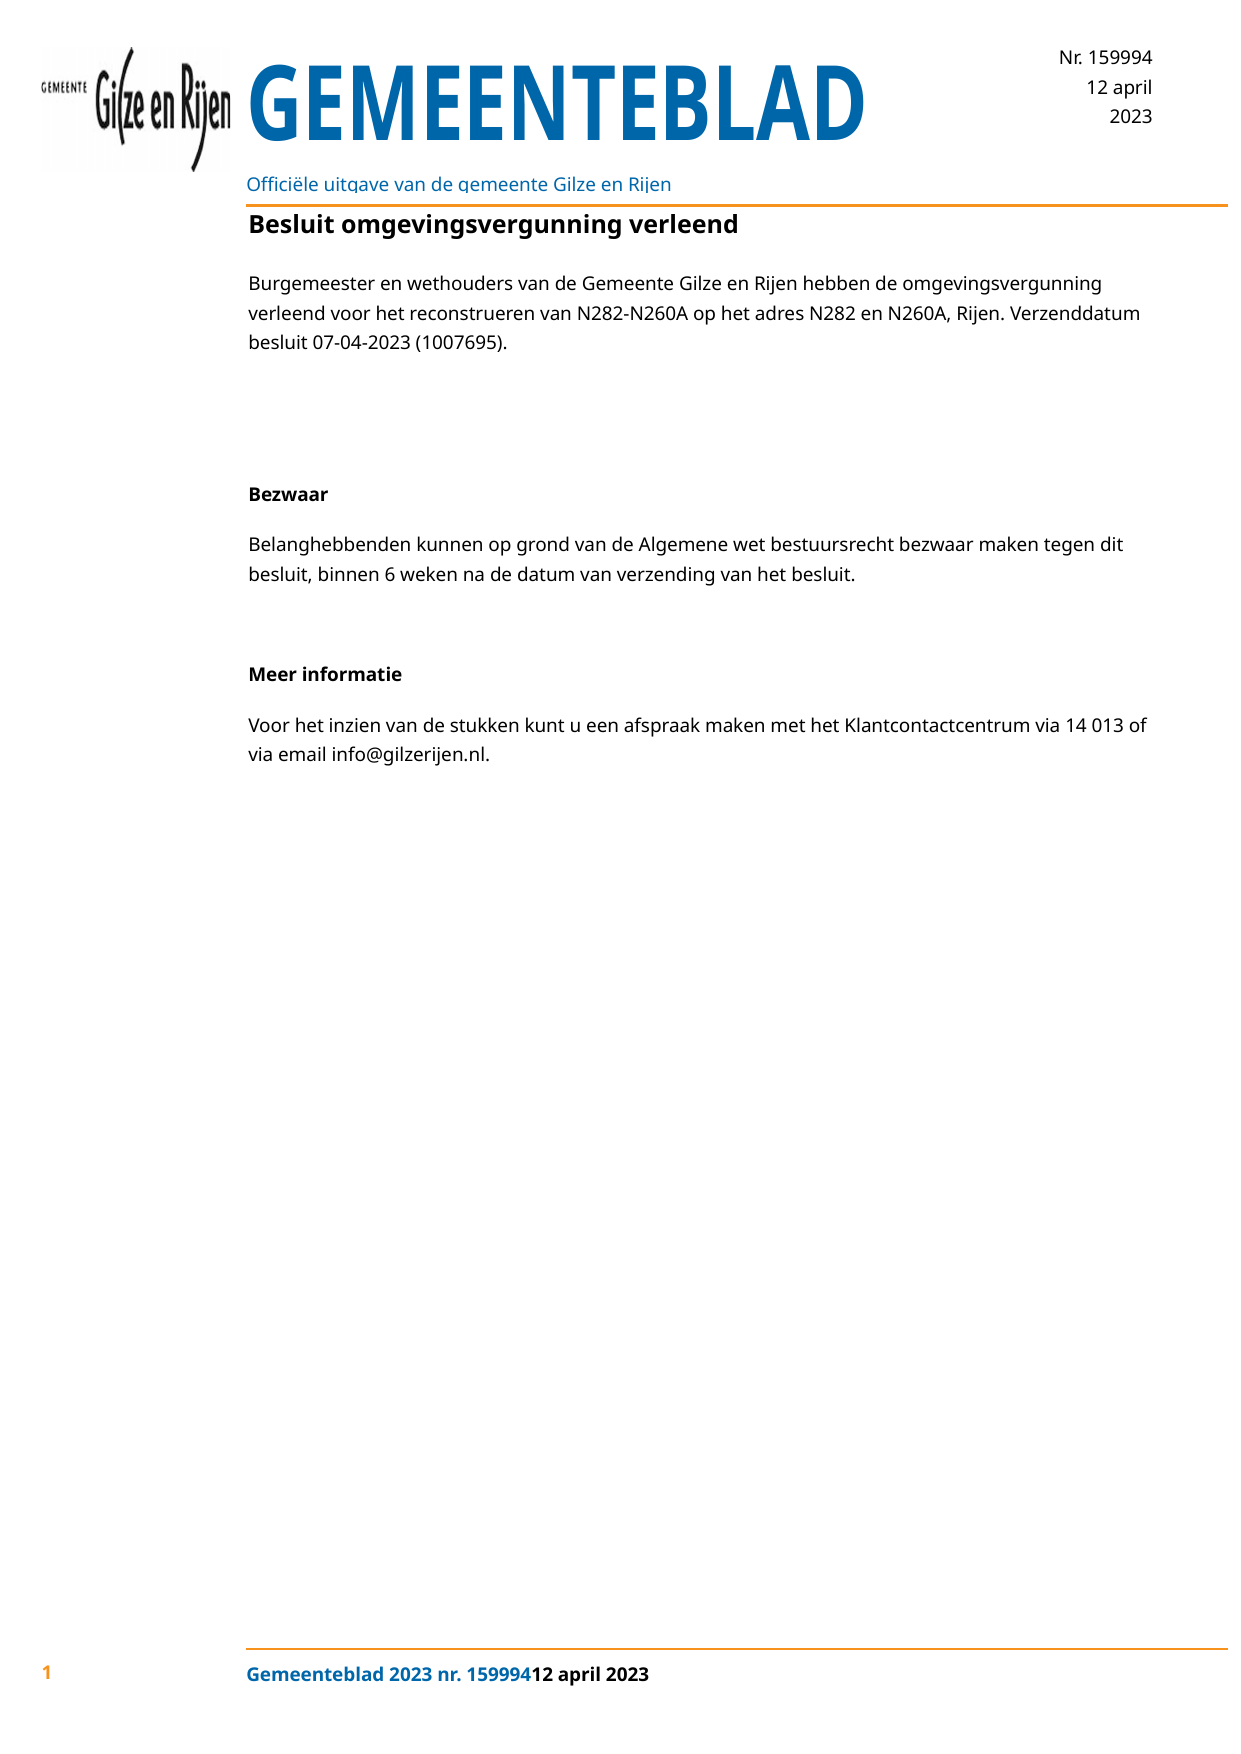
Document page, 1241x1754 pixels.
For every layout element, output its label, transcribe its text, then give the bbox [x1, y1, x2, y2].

text Besluit omgevingsvergunning verleend [248, 207, 1152, 241]
text Burgemeester en wethouders van de Gemeente Gilze en Rijen hebben de omgevingsvergunning verleend voor het reconstrueren van N282-N260A op het adres N282 en N260A, Rijen. Verzenddatum besluit 07-04-2023 (1007695). [248, 270, 1152, 355]
text Meer informatie [248, 662, 1152, 687]
picture [41, 47, 231, 172]
text Belanghebbenden kunnen op grond van de Algemene wet bestuursrecht bezwaar maken tegen dit besluit, binnen 6 weken na de datum van verzending van het besluit. [248, 531, 1152, 586]
text Voor het inzien van de stukken kunt u een afspraak maken met het Klantcontactcentrum via 14 013 of via email info@gilzerijen.nl. [248, 712, 1152, 767]
text Bezwaar [248, 481, 1152, 506]
